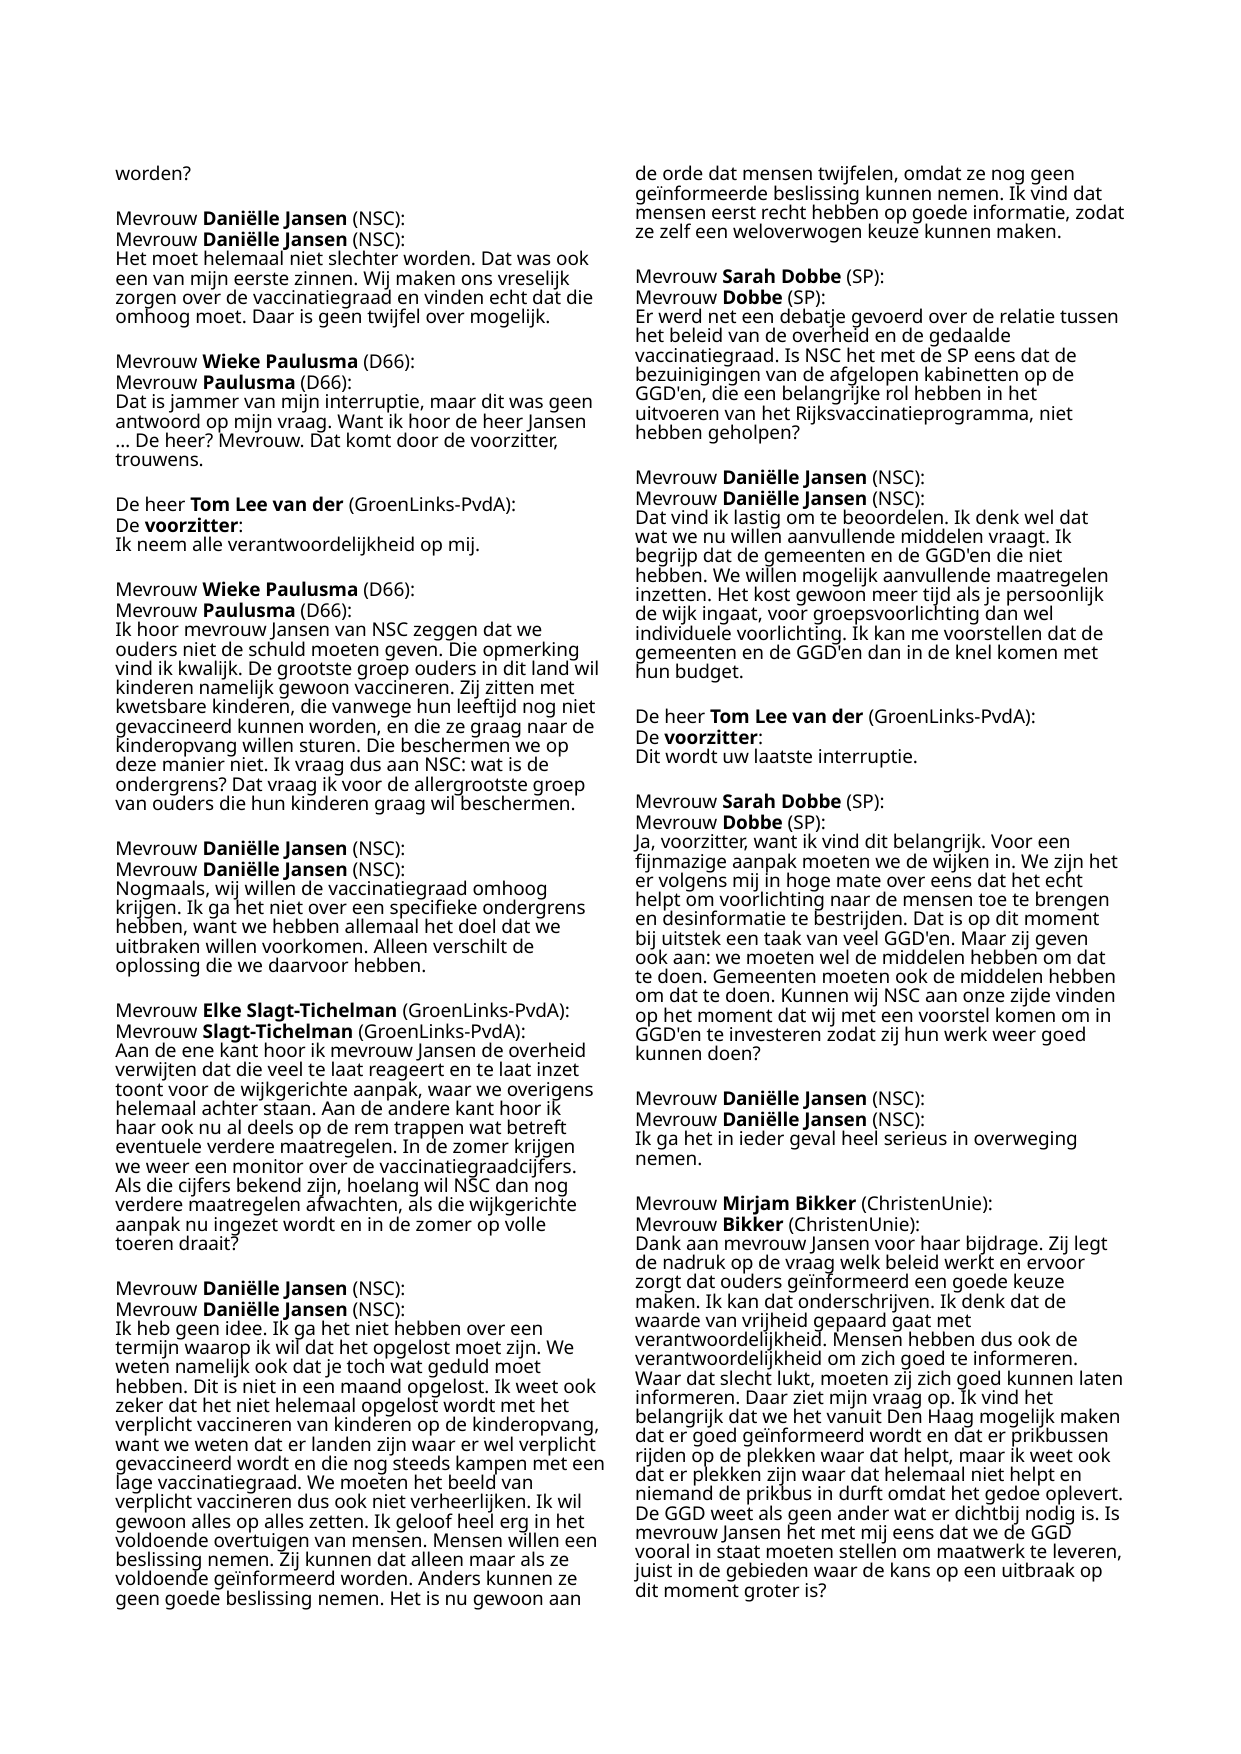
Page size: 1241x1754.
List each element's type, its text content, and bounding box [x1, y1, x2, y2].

text Mevrouw Daniëlle Jansen (NSC): [115, 1275, 605, 1301]
text Mevrouw Daniëlle Jansen (NSC): [635, 490, 1125, 509]
text Er werd net een debatje gevoerd over de relatie tussen het beleid van de overheid en de gedaalde vaccinatiegraad. Is NSC het met de SP eens dat de bezuinigingen van de afgelopen kabinetten op de GGD'en, die een belangrijke rol hebben in het uitvoeren van het Rijksvaccinatieprogramma, niet hebben geholpen? [635, 308, 1125, 443]
text Mevrouw Bikker (ChristenUnie): [635, 1216, 1125, 1235]
text Mevrouw Sarah Dobbe (SP): [635, 263, 1125, 289]
text Dat vind ik lastig om te beoordelen. Ik denk wel dat wat we nu willen aanvullende middelen vraagt. Ik begrijp dat de gemeenten en de GGD'en die niet hebben. We willen mogelijk aanvullende maatregelen inzetten. Het kost gewoon meer tijd als je persoonlijk de wijk ingaat, voor groepsvoorlichting dan wel individuele voorlichting. Ik kan me voorstellen dat de gemeenten en de GGD'en dan in de knel komen met hun budget. [635, 509, 1125, 682]
text Mevrouw Daniëlle Jansen (NSC): [635, 1085, 1125, 1111]
text Mevrouw Daniëlle Jansen (NSC): [115, 231, 605, 250]
text Het moet helemaal niet slechter worden. Dat was ook een van mijn eerste zinnen. Wij maken ons vreselijk zorgen over de vaccinatiegraad en vinden echt dat die omhoog moet. Daar is geen twijfel over mogelijk. [115, 250, 605, 327]
text Mevrouw Mirjam Bikker (ChristenUnie): [635, 1190, 1125, 1216]
text Mevrouw Daniëlle Jansen (NSC): [115, 205, 605, 231]
text De voorzitter: [115, 517, 605, 536]
text Mevrouw Slagt-Tichelman (GroenLinks-PvdA): [115, 1023, 605, 1042]
text Mevrouw Daniëlle Jansen (NSC): [115, 861, 605, 880]
text Ik heb geen idee. Ik ga het niet hebben over een termijn waarop ik wil dat het opgelost moet zijn. We weten namelijk ook dat je toch wat geduld moet hebben. Dit is niet in een maand opgelost. Ik weet ook zeker dat het niet helemaal opgelost wordt met het verplicht vaccineren van kinderen op de kinderopvang, want we weten dat er landen zijn waar er wel verplicht gevaccineerd wordt en die nog steeds kampen met een lage vaccinatiegraad. We moeten het beeld van verplicht vaccineren dus ook niet verheerlijken. Ik wil gewoon alles op alles zetten. Ik geloof heel erg in het voldoende overtuigen van mensen. Mensen willen een beslissing nemen. Zij kunnen dat alleen maar als ze voldoende geïnformeerd worden. Anders kunnen ze geen goede beslissing nemen. Het is nu gewoon aan [115, 1320, 605, 1609]
text Mevrouw Dobbe (SP): [635, 289, 1125, 308]
text Ik ga het in ieder geval heel serieus in overweging nemen. [635, 1130, 1125, 1169]
text Mevrouw Dobbe (SP): [635, 814, 1125, 833]
text Ik neem alle verantwoordelijkheid op mij. [115, 536, 605, 556]
text Dat is jammer van mijn interruptie, maar dit was geen antwoord op mijn vraag. Want ik hoor de heer Jansen … De heer? Mevrouw. Dat komt door de voorzitter, trouwens. [115, 393, 605, 470]
text de orde dat mensen twijfelen, omdat ze nog geen geïnformeerde beslissing kunnen nemen. Ik vind dat mensen eerst recht hebben op goede informatie, zodat ze zelf een weloverwogen keuze kunnen maken. [635, 165, 1125, 242]
text De voorzitter: [635, 729, 1125, 748]
text Ja, voorzitter, want ik vind dit belangrijk. Voor een fijnmazige aanpak moeten we de wijken in. We zijn het er volgens mij in hoge mate over eens dat het echt helpt om voorlichting naar de mensen toe te brengen en desinformatie te bestrijden. Dat is op dit moment bij uitstek een taak van veel GGD'en. Maar zij geven ook aan: we moeten wel de middelen hebben om dat te doen. Gemeenten moeten ook de middelen hebben om dat te doen. Kunnen wij NSC aan onze zijde vinden op het moment dat wij met een voorstel komen om in GGD'en te investeren zodat zij hun werk weer goed kunnen doen? [635, 833, 1125, 1064]
text Nogmaals, wij willen de vaccinatiegraad omhoog krijgen. Ik ga het niet over een specifieke ondergrens hebben, want we hebben allemaal het doel dat we uitbraken willen voorkomen. Alleen verschilt de oplossing die we daarvoor hebben. [115, 880, 605, 976]
text Aan de ene kant hoor ik mevrouw Jansen de overheid verwijten dat die veel te laat reageert en te laat inzet toont voor de wijkgerichte aanpak, waar we overigens helemaal achter staan. Aan de andere kant hoor ik haar ook nu al deels op de rem trappen wat betreft eventuele verdere maatregelen. In de zomer krijgen we weer een monitor over de vaccinatiegraadcijfers. Als die cijfers bekend zijn, hoelang wil NSC dan nog verdere maatregelen afwachten, als die wijkgerichte aanpak nu ingezet wordt en in de zomer op volle toeren draait? [115, 1042, 605, 1254]
text Dank aan mevrouw Jansen voor haar bijdrage. Zij legt de nadruk op de vraag welk beleid werkt en ervoor zorgt dat ouders geïnformeerd een goede keuze maken. Ik kan dat onderschrijven. Ik denk dat de waarde van vrijheid gepaard gaat met verantwoordelijkheid. Mensen hebben dus ook de verantwoordelijkheid om zich goed te informeren. Waar dat slecht lukt, moeten zij zich goed kunnen laten informeren. Daar ziet mijn vraag op. Ik vind het belangrijk dat we het vanuit Den Haag mogelijk maken dat er goed geïnformeerd wordt en dat er prikbussen rijden op de plekken waar dat helpt, maar ik weet ook dat er plekken zijn waar dat helemaal niet helpt en niemand de prikbus in durft omdat het gedoe oplevert. De GGD weet als geen ander wat er dichtbij nodig is. Is mevrouw Jansen het met mij eens dat we de GGD vooral in staat moeten stellen om maatwerk te leveren, juist in de gebieden waar de kans op een uitbraak op dit moment groter is? [635, 1235, 1125, 1601]
text Mevrouw Elke Slagt-Tichelman (GroenLinks-PvdA): [115, 997, 605, 1023]
text Mevrouw Wieke Paulusma (D66): [115, 348, 605, 374]
text De heer Tom Lee van der (GroenLinks-PvdA): [115, 491, 605, 517]
text Mevrouw Daniëlle Jansen (NSC): [635, 464, 1125, 490]
text De heer Tom Lee van der (GroenLinks-PvdA): [635, 703, 1125, 729]
text Mevrouw Daniëlle Jansen (NSC): [115, 835, 605, 861]
text Mevrouw Sarah Dobbe (SP): [635, 788, 1125, 814]
text worden? [115, 165, 605, 184]
text Mevrouw Paulusma (D66): [115, 374, 605, 393]
text Mevrouw Paulusma (D66): [115, 602, 605, 621]
text Mevrouw Wieke Paulusma (D66): [115, 576, 605, 602]
text Dit wordt uw laatste interruptie. [635, 748, 1125, 767]
text Mevrouw Daniëlle Jansen (NSC): [635, 1111, 1125, 1130]
text Mevrouw Daniëlle Jansen (NSC): [115, 1301, 605, 1320]
text Ik hoor mevrouw Jansen van NSC zeggen dat we ouders niet de schuld moeten geven. Die opmerking vind ik kwalijk. De grootste groep ouders in dit land wil kinderen namelijk gewoon vaccineren. Zij zitten met kwetsbare kinderen, die vanwege hun leeftijd nog niet gevaccineerd kunnen worden, en die ze graag naar de kinderopvang willen sturen. Die beschermen we op deze manier niet. Ik vraag dus aan NSC: wat is de ondergrens? Dat vraag ik voor de allergrootste groep van ouders die hun kinderen graag wil beschermen. [115, 621, 605, 814]
